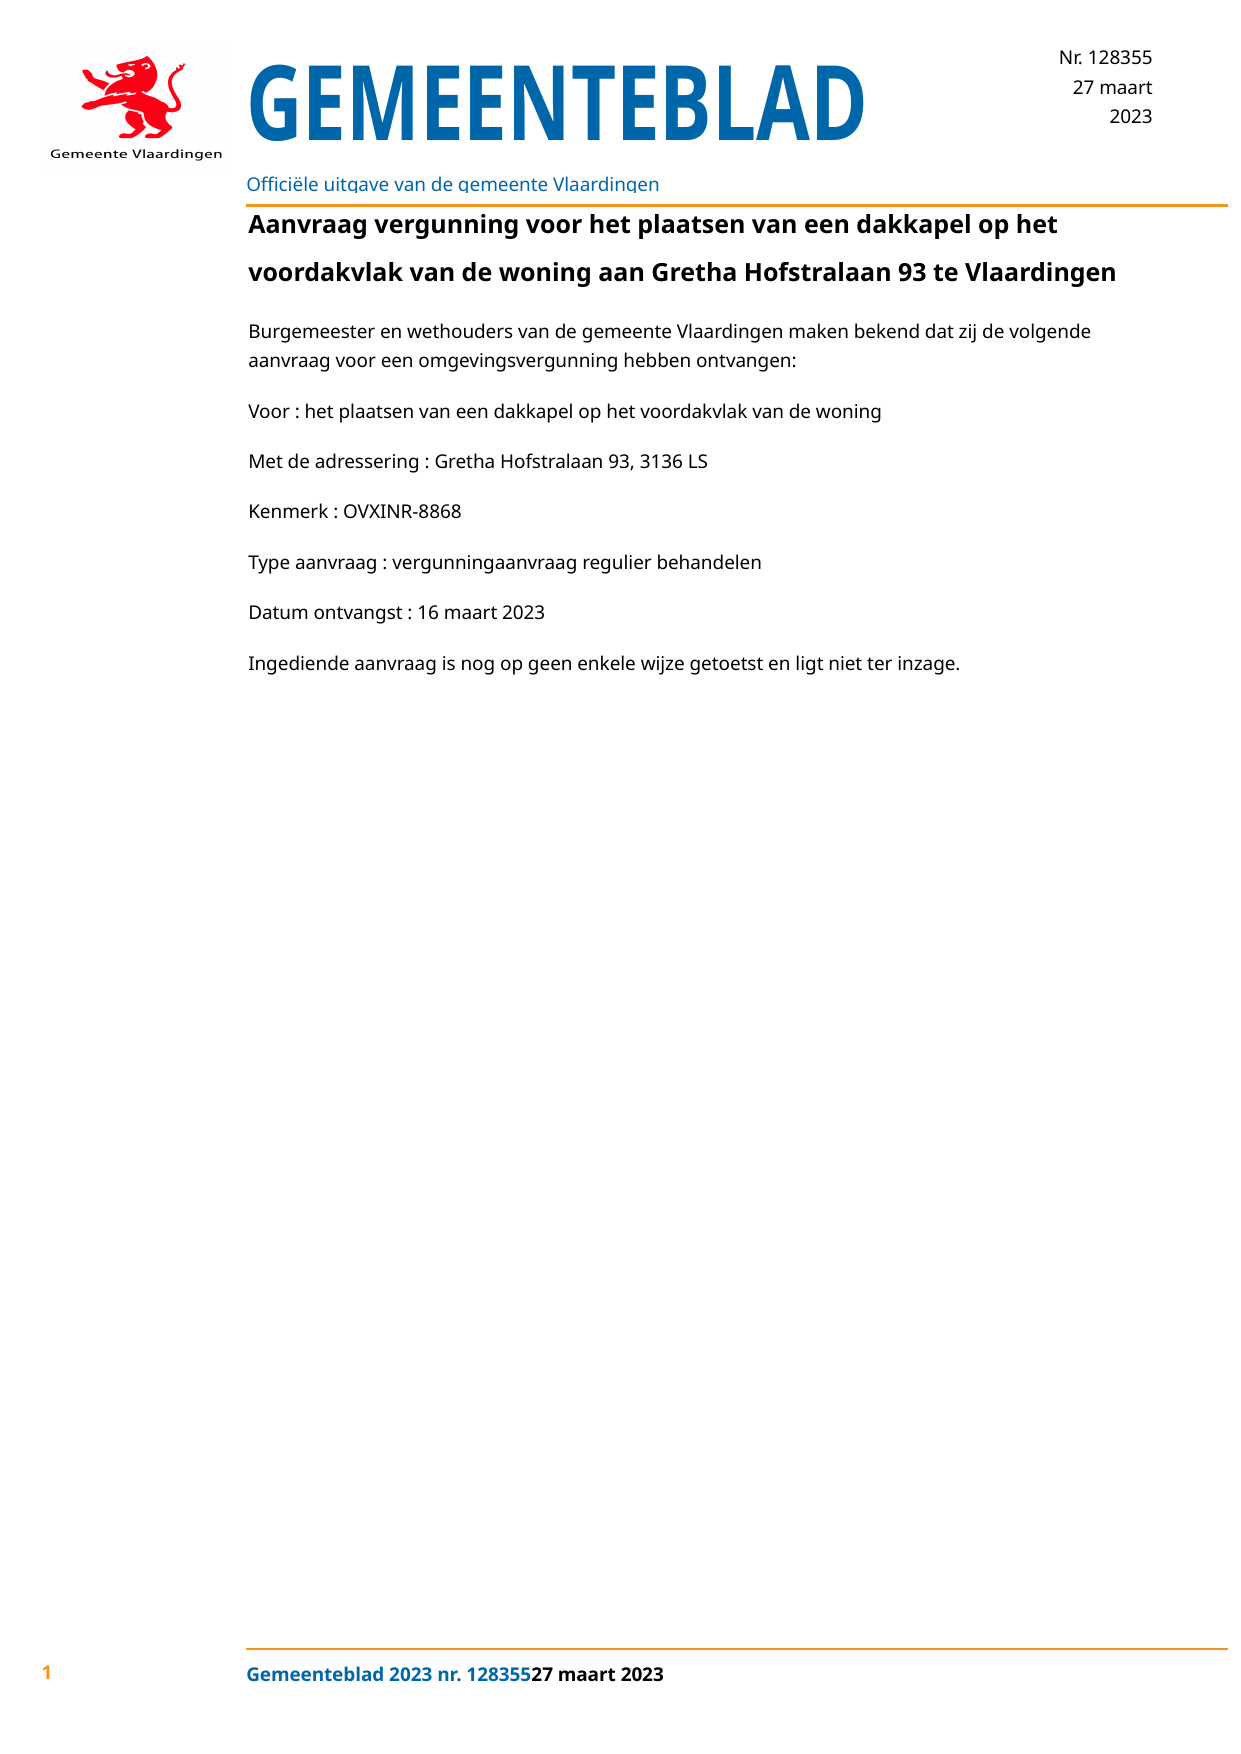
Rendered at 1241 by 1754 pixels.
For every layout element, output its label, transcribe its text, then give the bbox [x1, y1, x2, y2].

text Met de adressering : Gretha Hofstralaan 93, 3136 LS [248, 448, 1152, 474]
text Ingediende aanvraag is nog op geen enkele wijze getoetst en ligt niet ter inzage. [248, 650, 1152, 676]
text Kenmerk : OVXINR-8868 [248, 499, 1152, 524]
text Datum ontvangst : 16 maart 2023 [248, 599, 1152, 625]
text Type aanvraag : vergunningaanvraag regulier behandelen [248, 549, 1152, 575]
picture [41, 47, 231, 172]
text Voor : het plaatsen van een dakkapel op het voordakvlak van de woning [248, 398, 1152, 424]
text Burgemeester en wethouders van de gemeente Vlaardingen maken bekend dat zij de volgende aanvraag voor een omgevingsvergunning hebben ontvangen: [248, 318, 1152, 373]
text Aanvraag vergunning voor het plaatsen van een dakkapel op het voordakvlak van de woning aan Gretha Hofstralaan 93 te Vlaardingen [248, 207, 1152, 288]
